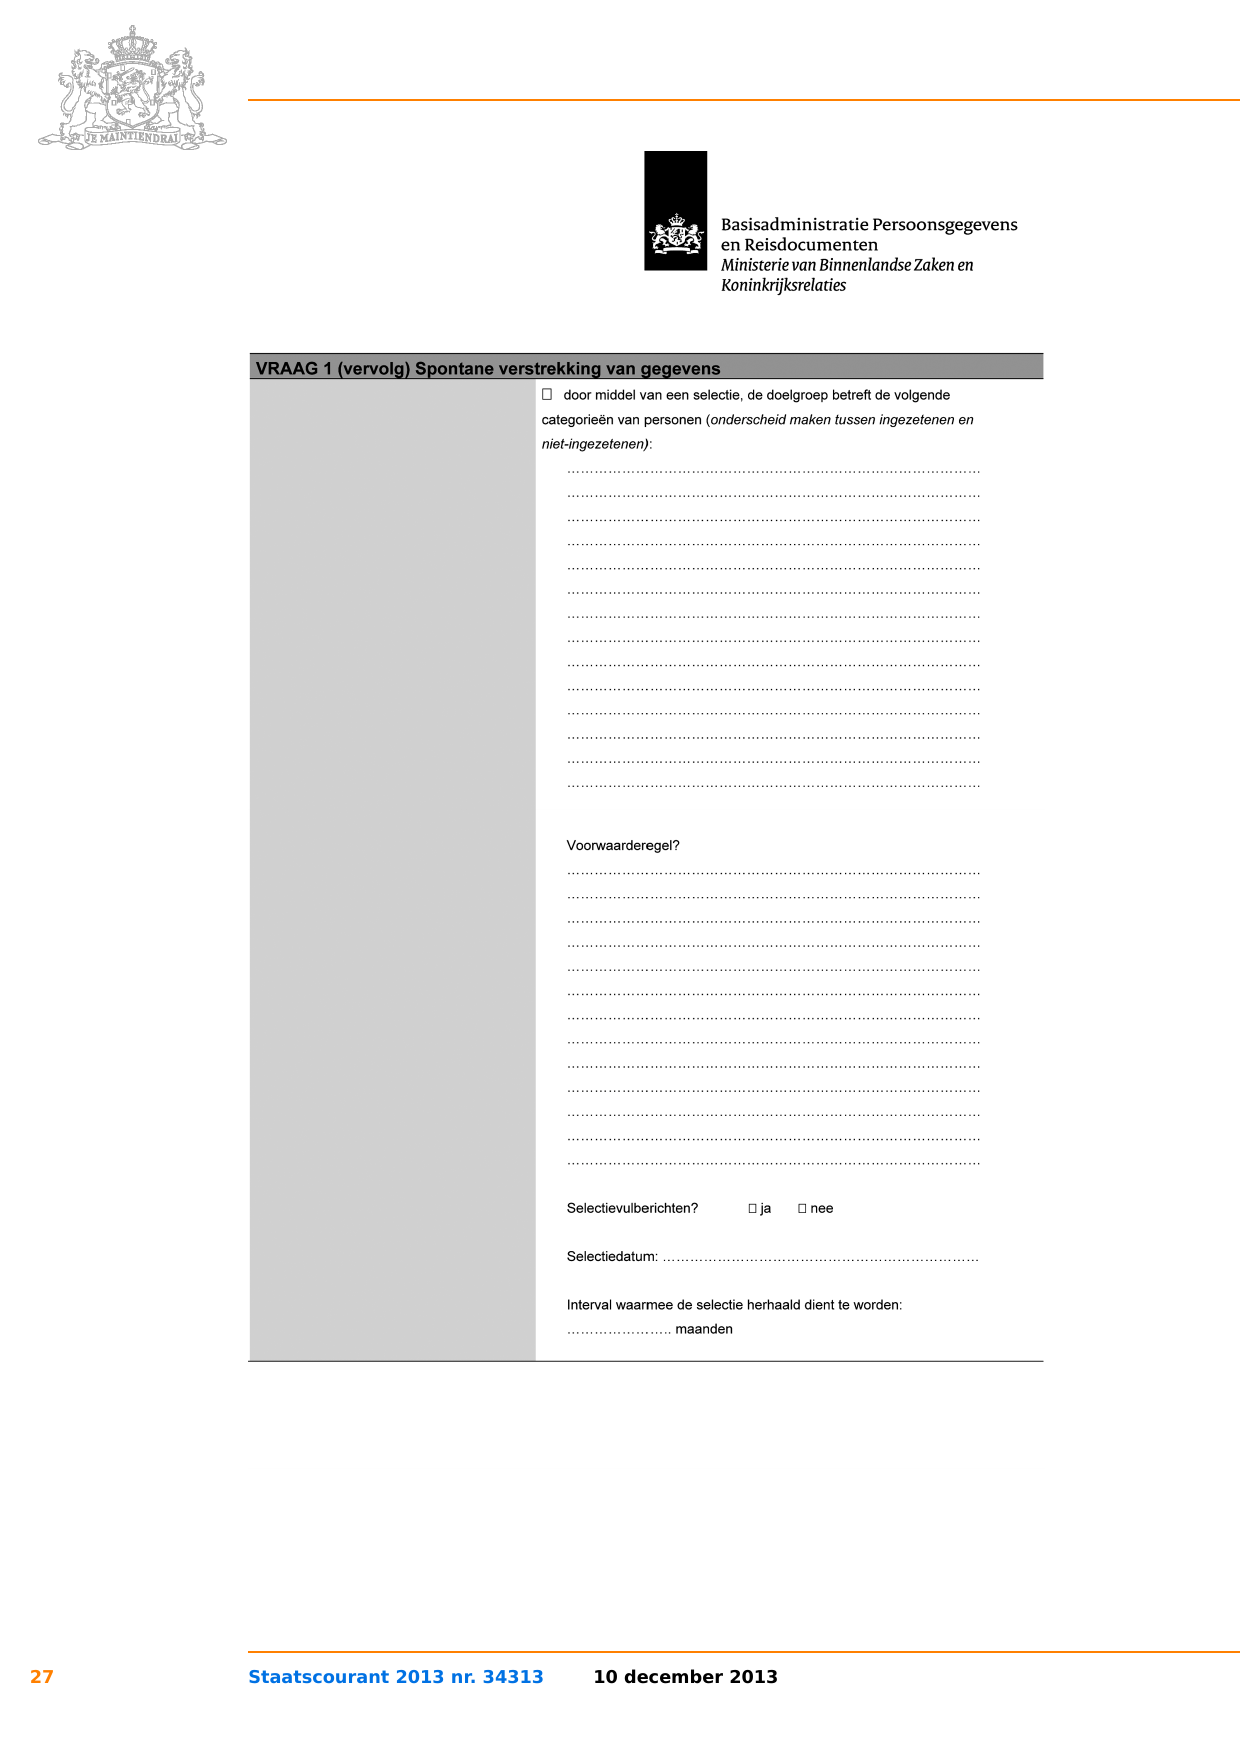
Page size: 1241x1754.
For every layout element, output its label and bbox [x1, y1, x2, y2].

picture [38, 25, 227, 150]
picture [248, 151, 1046, 1469]
